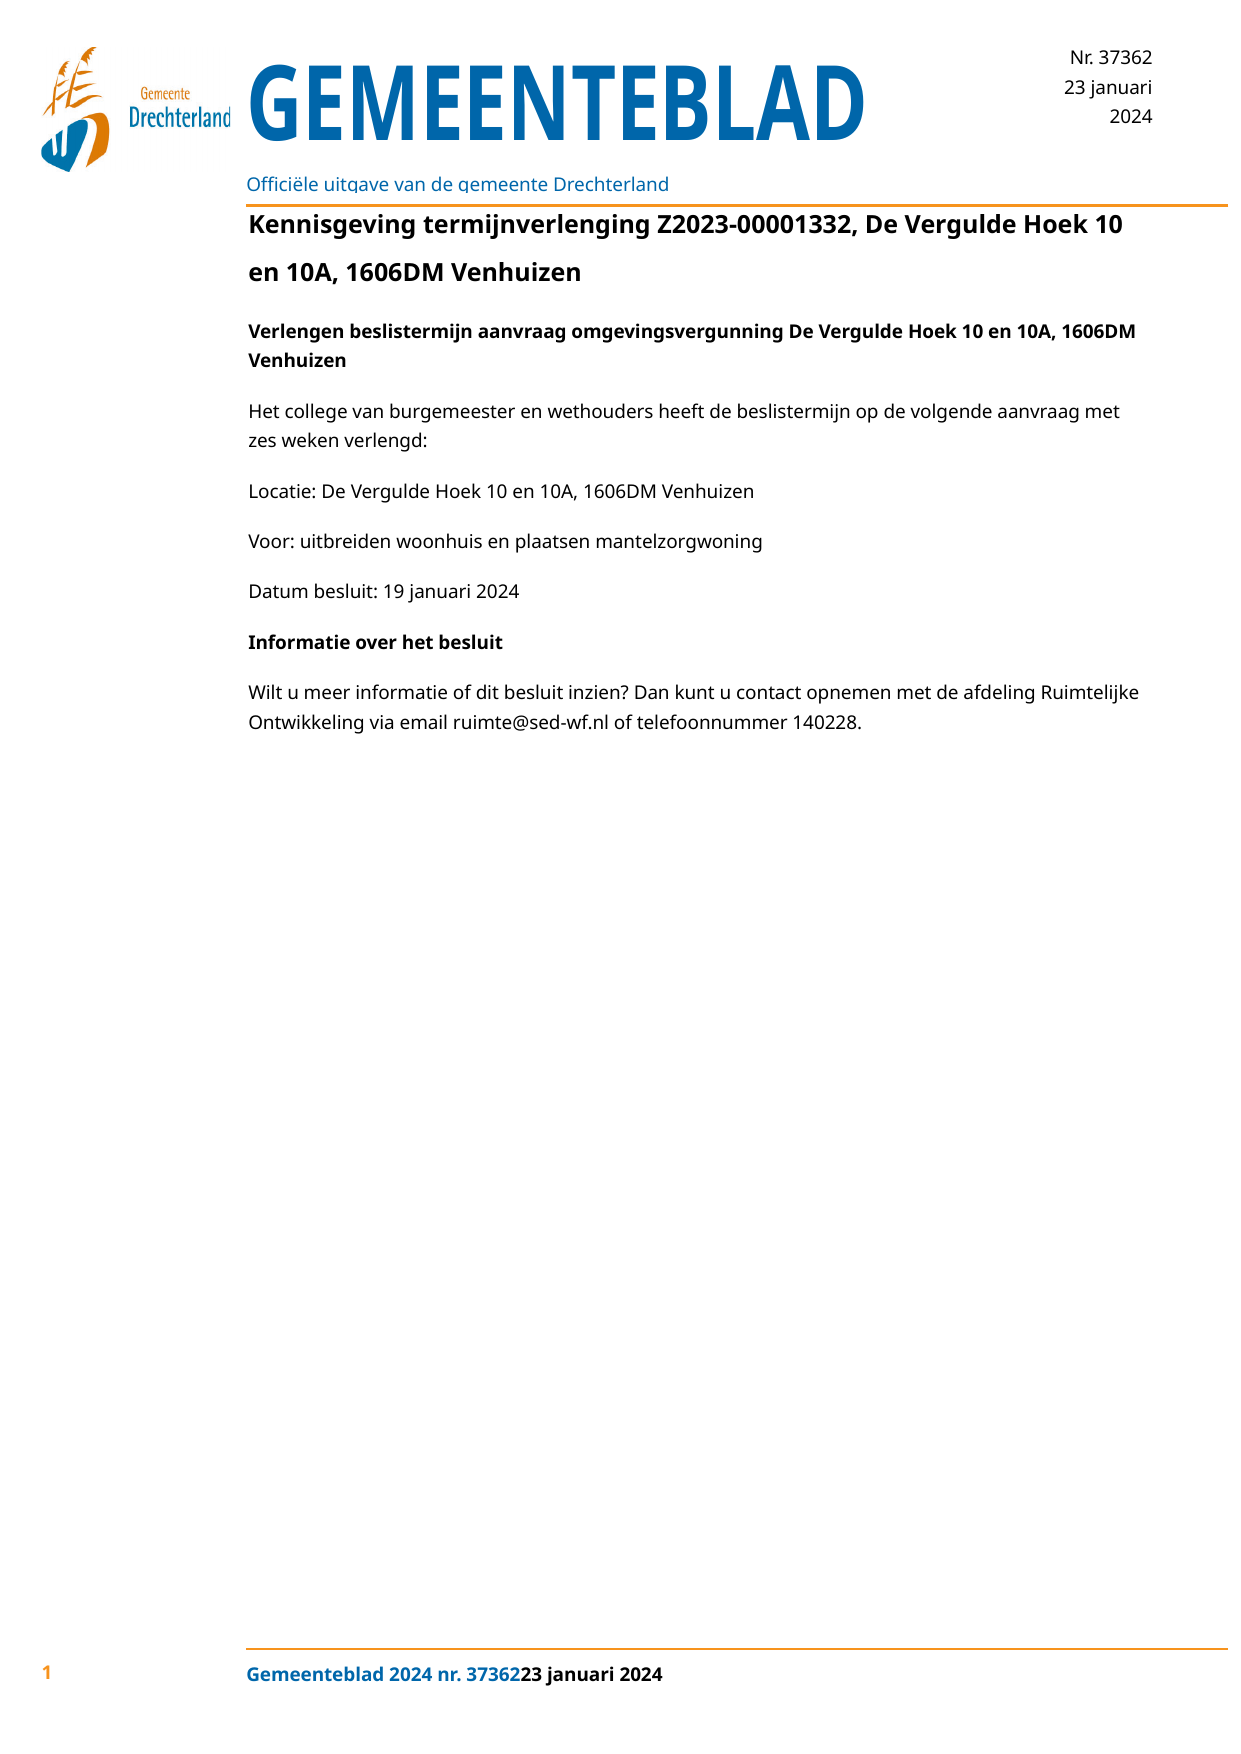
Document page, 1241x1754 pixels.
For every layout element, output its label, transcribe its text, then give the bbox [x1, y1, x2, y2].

text Datum besluit: 19 januari 2024 [248, 579, 1152, 604]
text Locatie: De Vergulde Hoek 10 en 10A, 1606DM Venhuizen [248, 478, 1152, 504]
text Wilt u meer informatie of dit besluit inzien? Dan kunt u contact opnemen met de afdeling Ruimtelijke Ontwikkeling via email ruimte@sed-wf.nl of telefoonnummer 140228. [248, 679, 1152, 735]
picture [226, 115, 231, 124]
picture [41, 158, 64, 172]
text Voor: uitbreiden woonhuis en plaatsen mantelzorgwoning [248, 528, 1152, 554]
picture [41, 47, 231, 172]
text Het college van burgemeester en wethouders heeft de beslistermijn op de volgende aanvraag met zes weken verlengd: [248, 398, 1152, 453]
text Informatie over het besluit [248, 629, 1152, 655]
text Verlengen beslistermijn aanvraag omgevingsvergunning De Vergulde Hoek 10 en 10A, 1606DM Venhuizen [248, 318, 1152, 373]
text Kennisgeving termijnverlenging Z2023-00001332, De Vergulde Hoek 10 en 10A, 1606DM Venhuizen [248, 207, 1152, 288]
